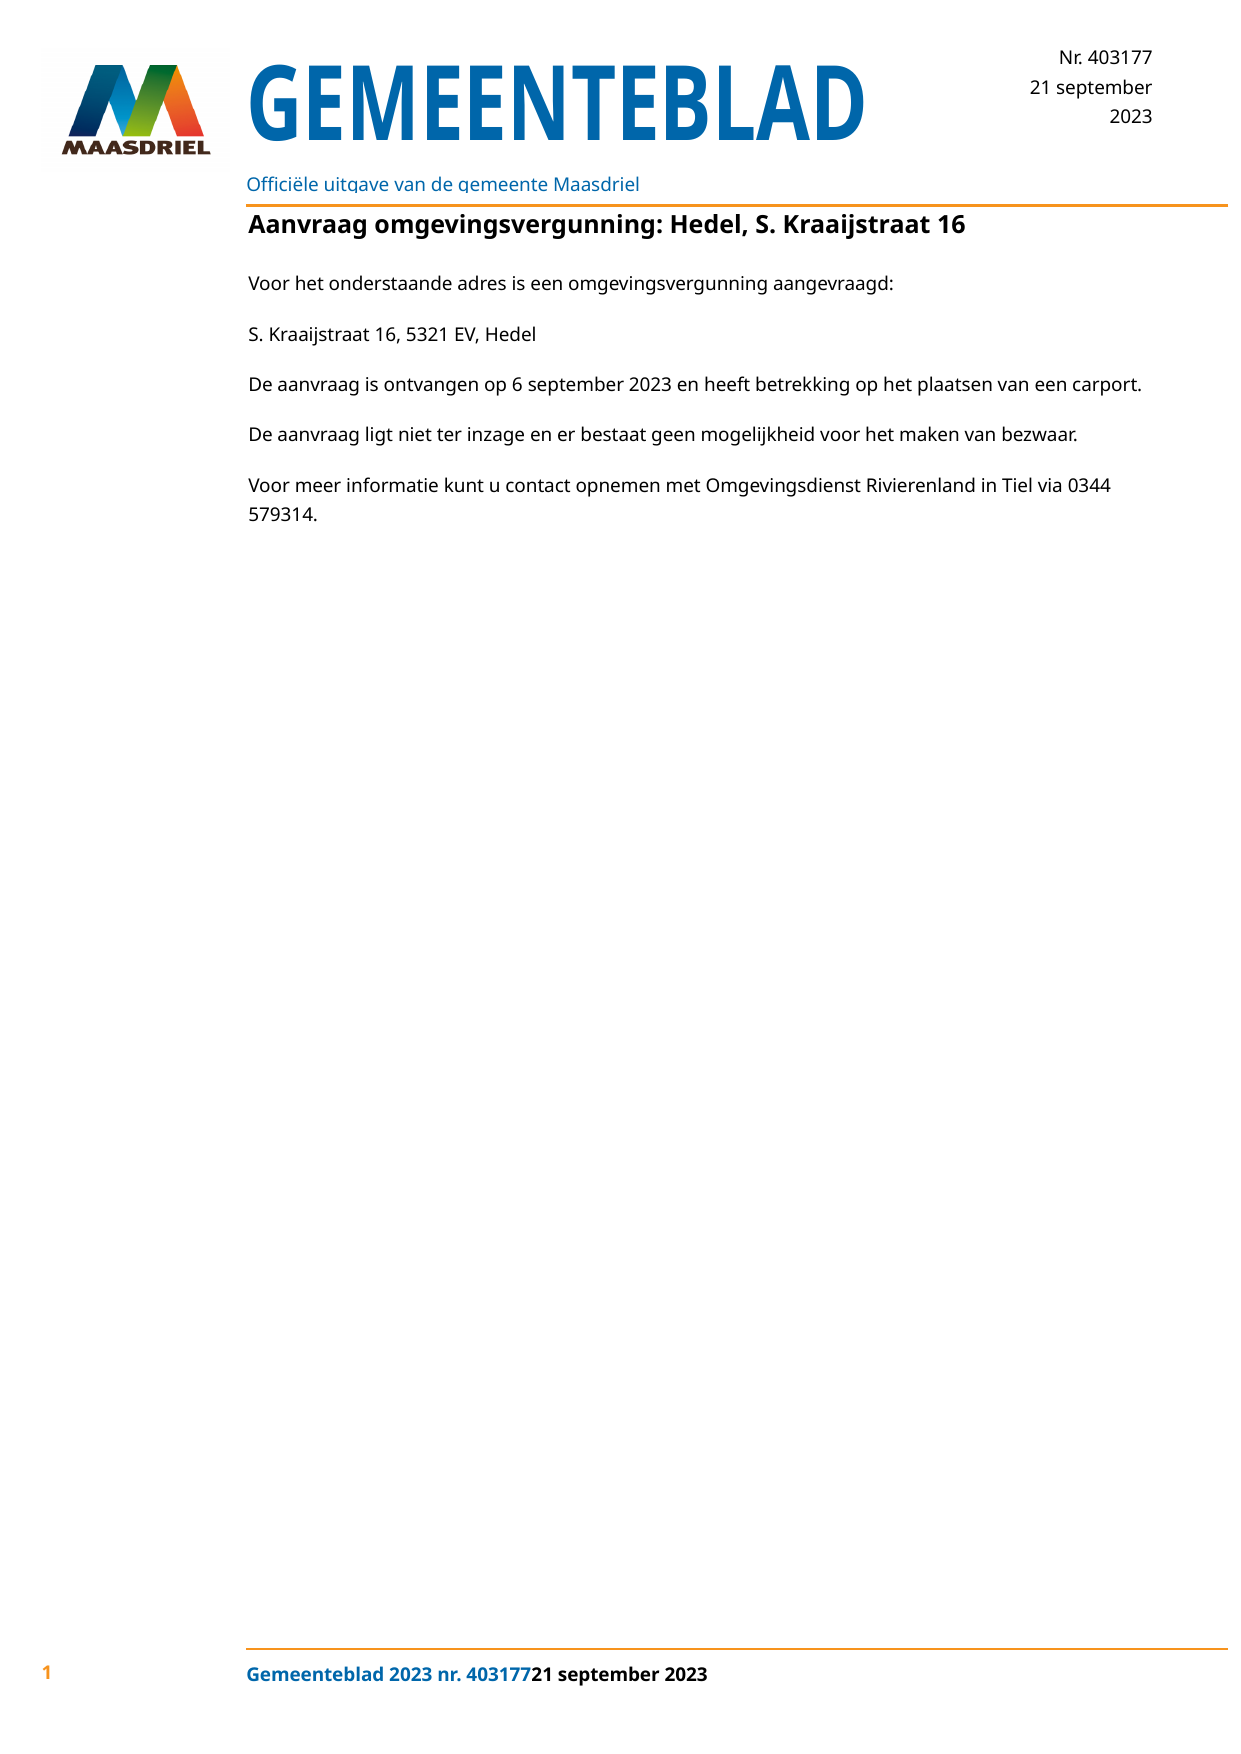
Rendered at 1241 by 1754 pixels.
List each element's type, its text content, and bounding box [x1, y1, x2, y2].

picture [41, 47, 231, 172]
text Aanvraag omgevingsvergunning: Hedel, S. Kraaijstraat 16 [248, 207, 1152, 241]
text Voor meer informatie kunt u contact opnemen met Omgevingsdienst Rivierenland in Tiel via 0344 579314. [248, 472, 1152, 527]
text De aanvraag ligt niet ter inzage en er bestaat geen mogelijkheid voor het maken van bezwaar. [248, 422, 1152, 447]
text Voor het onderstaande adres is een omgevingsvergunning aangevraagd: [248, 270, 1152, 296]
text De aanvraag is ontvangen op 6 september 2023 en heeft betrekking op het plaatsen van een carport. [248, 371, 1152, 397]
text S. Kraaijstraat 16, 5321 EV, Hedel [248, 321, 1152, 346]
